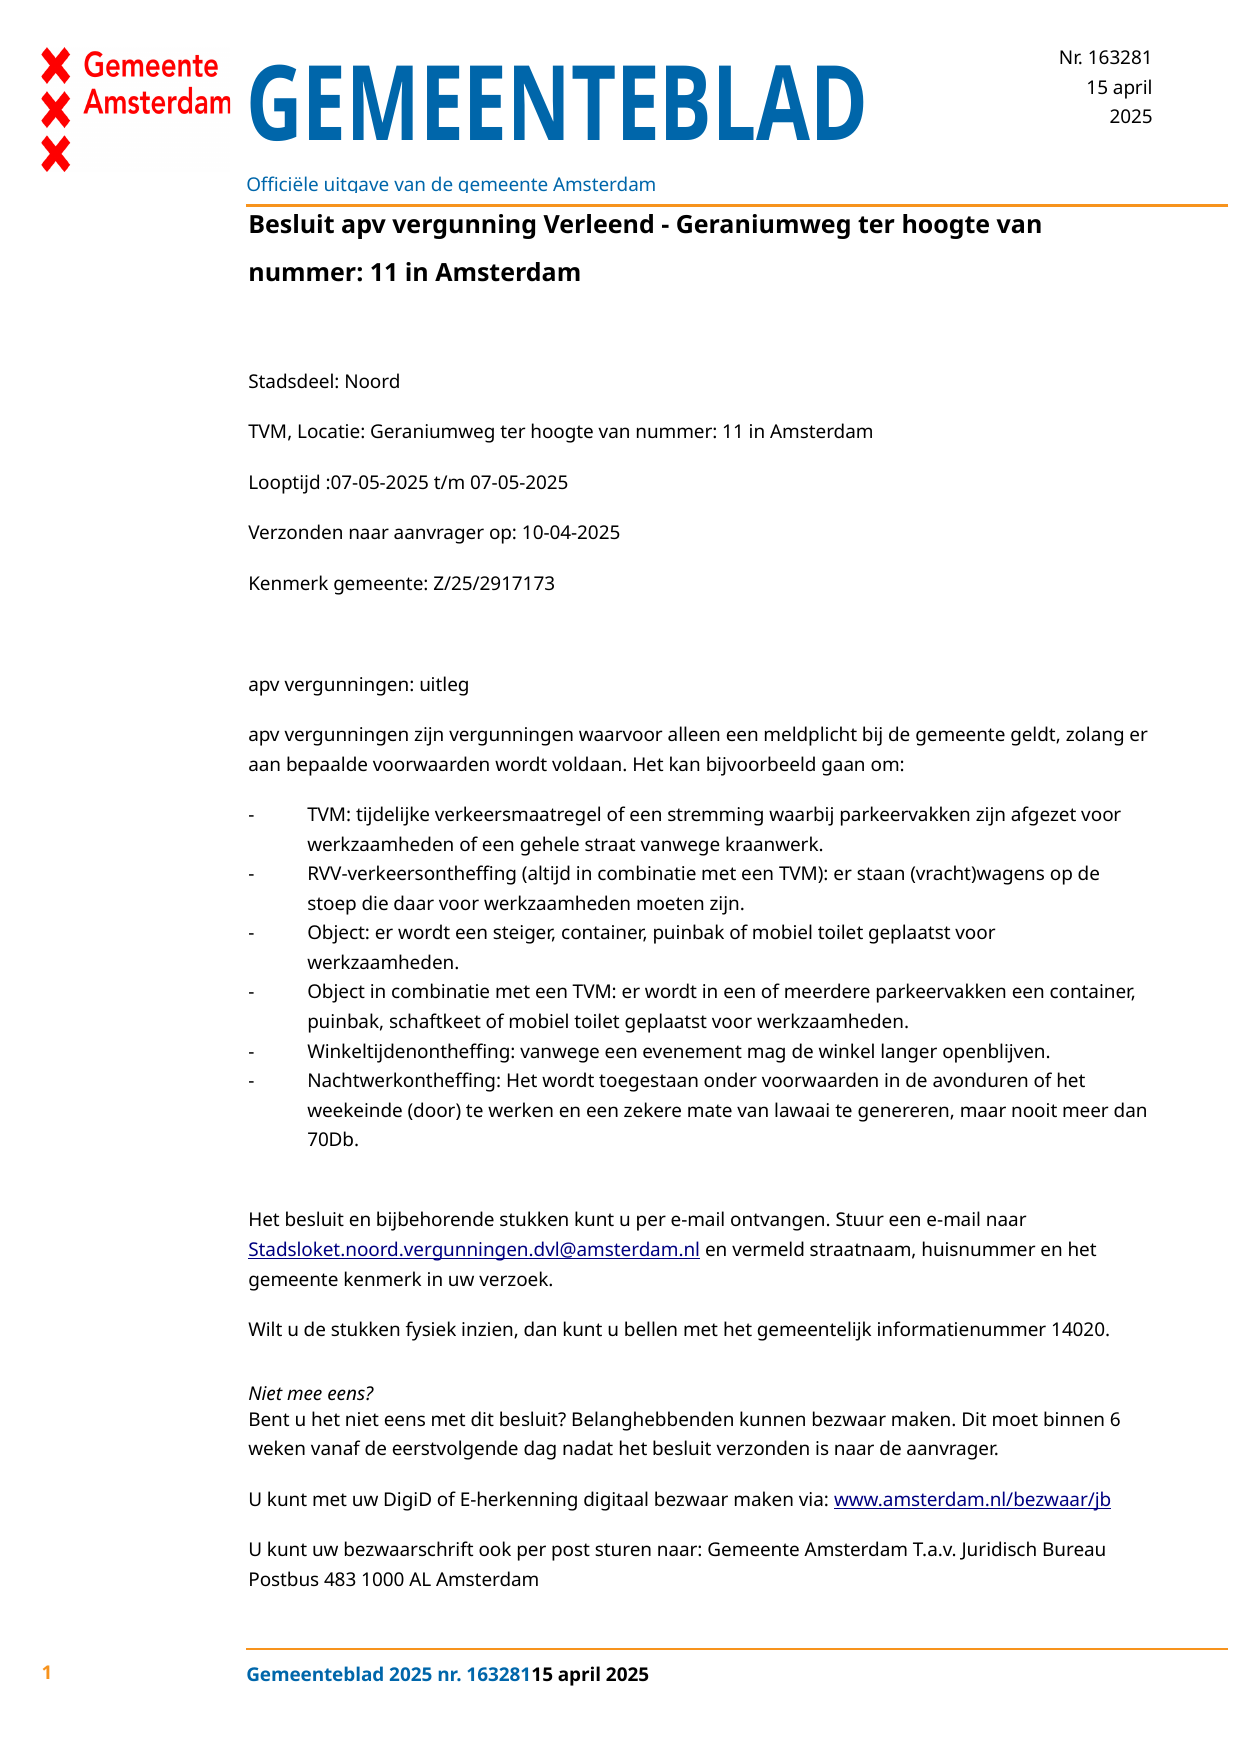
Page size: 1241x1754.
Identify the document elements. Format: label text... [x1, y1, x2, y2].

text apv vergunningen: uitleg [248, 671, 1152, 697]
text Besluit apv vergunning Verleend - Geraniumweg ter hoogte van nummer: 11 in Amsterdam [248, 207, 1152, 288]
text TVM, Locatie: Geraniumweg ter hoogte van nummer: 11 in Amsterdam [248, 419, 1152, 444]
list TVM: tijdelijke verkeersmaatregel of een stremming waarbij parkeervakken zijn afgezet voor werkzaamheden of een gehele straat vanwege kraanwerk. [248, 801, 1152, 857]
text Kenmerk gemeente: Z/25/2917173 [248, 570, 1152, 596]
list Object in combinatie met een TVM: er wordt in een of meerdere parkeervakken een container, puinbak, schaftkeet of mobiel toilet geplaatst voor werkzaamheden. [248, 979, 1152, 1034]
text Verzonden naar aanvrager op: 10-04-2025 [248, 519, 1152, 545]
list RVV-verkeersontheffing (altijd in combinatie met een TVM): er staan (vracht)wagens op de stoep die daar voor werkzaamheden moeten zijn. [248, 860, 1152, 916]
text apv vergunningen zijn vergunningen waarvoor alleen een meldplicht bij de gemeente geldt, zolang er aan bepaalde voorwaarden wordt voldaan. Het kan bijvoorbeeld gaan om: [248, 721, 1152, 777]
text Stadsdeel: Noord [248, 368, 1152, 394]
text Looptijd :07-05-2025 t/m 07-05-2025 [248, 469, 1152, 495]
list Winkeltijdenontheffing: vanwege een evenement mag de winkel langer openblijven. [248, 1038, 1152, 1064]
picture [41, 47, 231, 172]
text U kunt met uw DigiD of E-herkenning digitaal bezwaar maken via: www.amsterdam.nl/bezwaar/jb [248, 1486, 1152, 1512]
text Bent u het niet eens met dit besluit? Belanghebbenden kunnen bezwaar maken. Dit moet binnen 6 weken vanaf de eerstvolgende dag nadat het besluit verzonden is naar de aanvrager. [248, 1406, 1152, 1461]
text Niet mee eens? [248, 1380, 1152, 1406]
list Object: er wordt een steiger, container, puinbak of mobiel toilet geplaatst voor werkzaamheden. [248, 919, 1152, 975]
list Nachtwerkontheffing: Het wordt toegestaan onder voorwaarden in de avonduren of het weekeinde (door) te werken en een zekere mate van lawaai te genereren, maar nooit meer dan 70Db. [248, 1067, 1152, 1152]
text U kunt uw bezwaarschrift ook per post sturen naar: Gemeente Amsterdam T.a.v. Juridisch Bureau Postbus 483 1000 AL Amsterdam [248, 1536, 1152, 1592]
text Het besluit en bijbehorende stukken kunt u per e-mail ontvangen. Stuur een e-mail naar Stadsloket.noord.vergunningen.dvl@amsterdam.nl en vermeld straatnaam, huisnummer en het gemeente kenmerk in uw verzoek. [248, 1207, 1152, 1292]
text Wilt u de stukken fysiek inzien, dan kunt u bellen met het gemeentelijk informatienummer 14020. [248, 1316, 1152, 1342]
